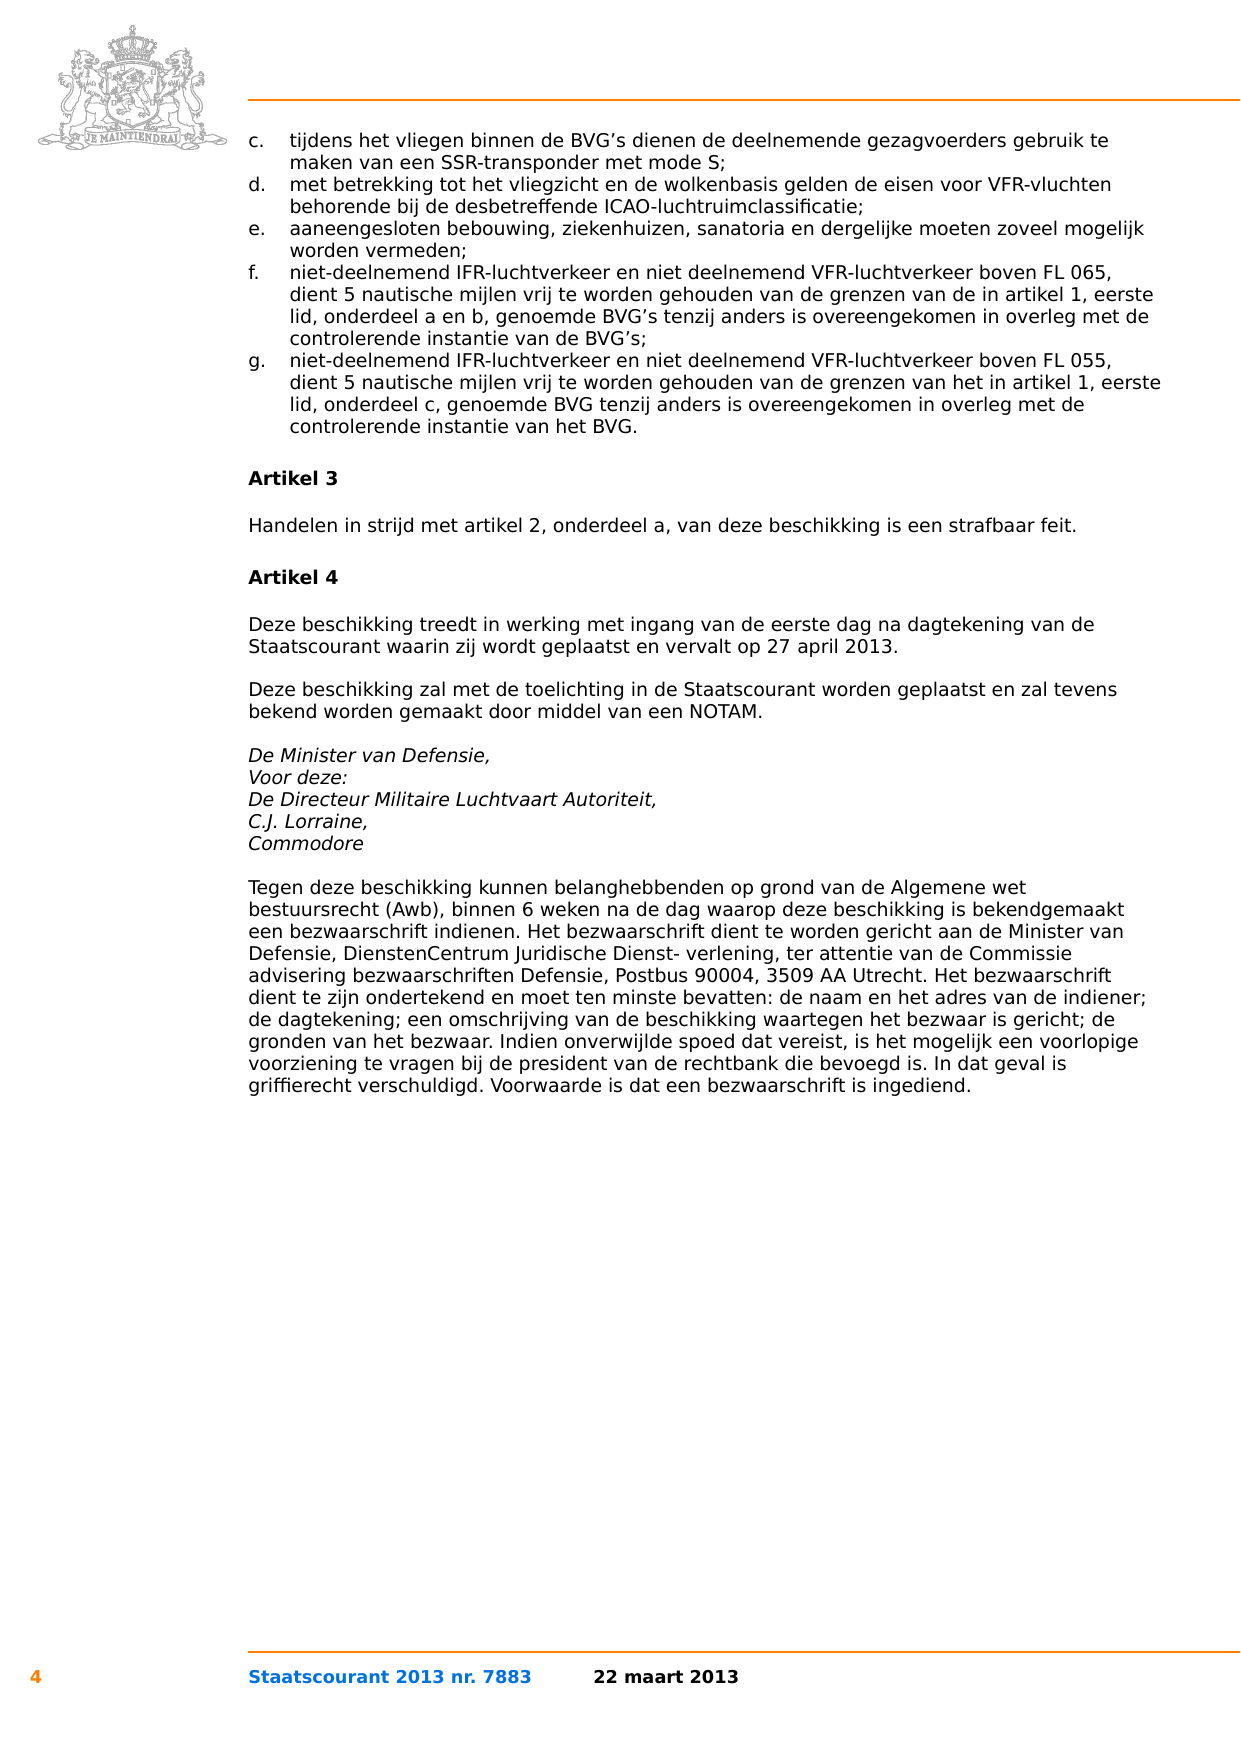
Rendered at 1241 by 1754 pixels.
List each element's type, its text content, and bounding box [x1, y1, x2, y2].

text c. tijdens het vliegen binnen de BVG’s dienen de deelnemende gezagvoerders gebruik te maken van een SSR-transponder met mode S; [248, 130, 1163, 174]
text f. niet-deelnemend IFR-luchtverkeer en niet deelnemend VFR-luchtverkeer boven FL 065, dient 5 nautische mijlen vrij te worden gehouden van de grenzen van de in artikel 1, eerste lid, onderdeel a en b, genoemde BVG’s tenzij anders is overeengekomen in overleg met de controlerende instantie van de BVG’s; [248, 262, 1163, 350]
text Handelen in strijd met artikel 2, onderdeel a, van deze beschikking is een strafbaar feit. [248, 514, 1163, 537]
text d. met betrekking tot het vliegzicht en de wolkenbasis gelden de eisen voor VFR-vluchten behorende bij de desbetreffende ICAO-luchtruimclassificatie; [248, 174, 1163, 218]
text Deze beschikking treedt in werking met ingang van de eerste dag na dagtekening van de Staatscourant waarin zij wordt geplaatst en vervalt op 27 april 2013. [248, 613, 1163, 657]
picture [38, 25, 227, 150]
subtitle Artikel 3 [248, 468, 1163, 489]
text g. niet-deelnemend IFR-luchtverkeer en niet deelnemend VFR-luchtverkeer boven FL 055, dient 5 nautische mijlen vrij te worden gehouden van de grenzen van het in artikel 1, eerste lid, onderdeel c, genoemde BVG tenzij anders is overeengekomen in overleg met de controlerende instantie van het BVG. [248, 350, 1163, 438]
text De Minister van Defensie, Voor deze: De Directeur Militaire Luchtvaart Autoriteit, C.J. Lorraine, Commodore [248, 745, 1163, 855]
text e. aaneengesloten bebouwing, ziekenhuizen, sanatoria en dergelijke moeten zoveel mogelijk worden vermeden; [248, 218, 1163, 262]
text Tegen deze beschikking kunnen belanghebbenden op grond van de Algemene wet bestuursrecht (Awb), binnen 6 weken na de dag waarop deze beschikking is bekendgemaakt een bezwaarschrift indienen. Het bezwaarschrift dient te worden gericht aan de Minister van Defensie, DienstenCentrum Juridische Dienst- verlening, ter attentie van de Commissie advisering bezwaarschriften Defensie, Postbus 90004, 3509 AA Utrecht. Het bezwaarschrift dient te zijn ondertekend en moet ten minste bevatten: de naam en het adres van de indiener; de dagtekening; een omschrijving van de beschikking waartegen het bezwaar is gericht; de gronden van het bezwaar. Indien onverwijlde spoed dat vereist, is het mogelijk een voorlopige voorziening te vragen bij de president van de rechtbank die bevoegd is. In dat geval is griffierecht verschuldigd. Voorwaarde is dat een bezwaarschrift is ingediend. [248, 877, 1163, 1097]
text Deze beschikking zal met de toelichting in de Staatscourant worden geplaatst en zal tevens bekend worden gemaakt door middel van een NOTAM. [248, 679, 1163, 723]
subtitle Artikel 4 [248, 567, 1163, 588]
